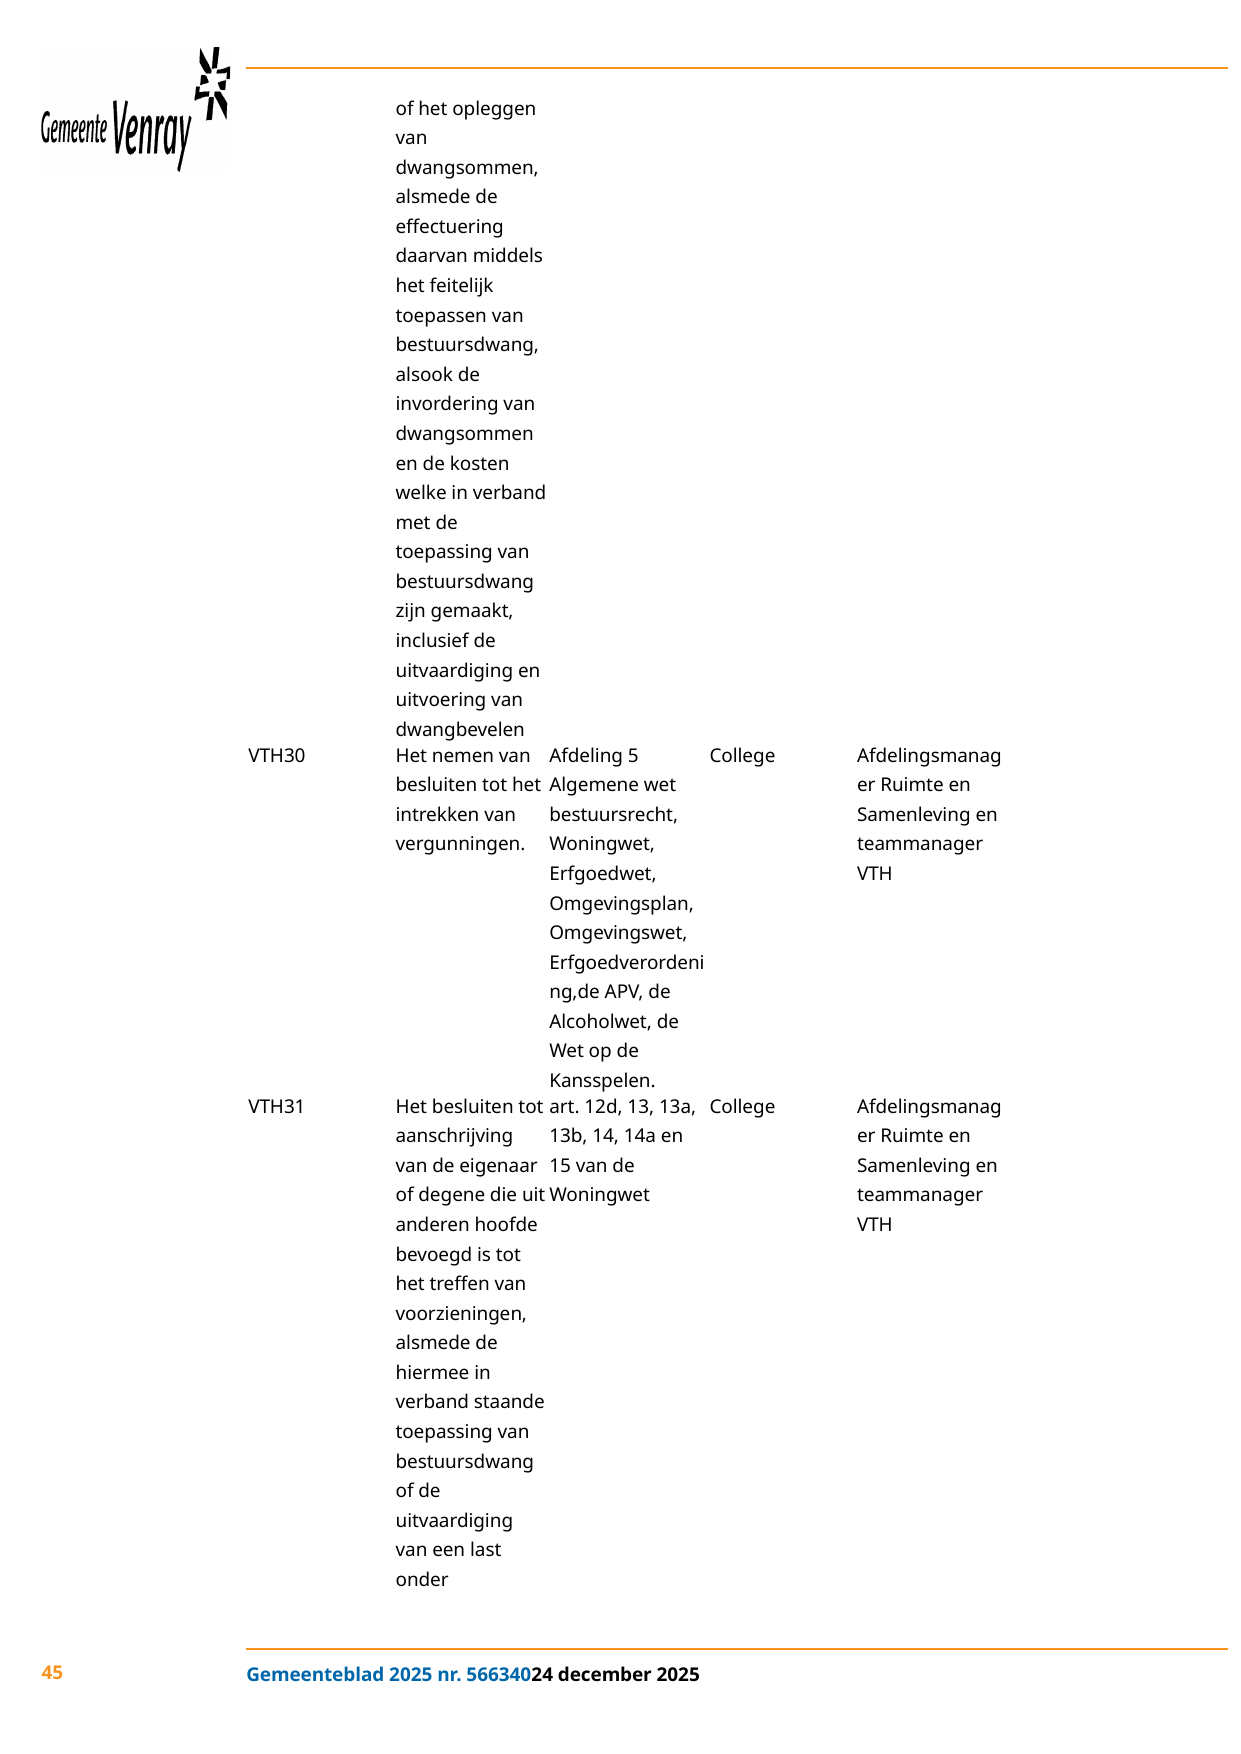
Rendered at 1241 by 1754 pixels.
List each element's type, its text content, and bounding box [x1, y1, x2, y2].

table_cell [1004, 95, 1152, 742]
table_cell [1004, 1093, 1152, 1592]
picture [41, 47, 231, 172]
table_cell [549, 95, 709, 742]
table_cell art. 12d, 13, 13a, 13b, 14, 14a en 15 van de Woningwet [549, 1093, 709, 1592]
table_cell VTH31 [248, 1093, 395, 1592]
table_cell Afdeling 5 Algemene wet bestuursrecht, Woningwet, Erfgoedwet, Omgevingsplan, Omgevingswet, Erfgoedverordening,de APV, de Alcoholwet, de Wet op de Kansspelen. [549, 742, 709, 1093]
table_cell Afdelingsmanager Ruimte en Samenleving en teammanager VTH [857, 742, 1004, 1093]
table_cell [857, 95, 1004, 742]
table_cell [709, 95, 857, 742]
table_cell VTH30 [248, 742, 395, 1093]
table_cell Afdelingsmanager Ruimte en Samenleving en teammanager VTH [857, 1093, 1004, 1592]
table_cell [1004, 742, 1152, 1093]
table_cell of het opleggen van dwangsommen, alsmede de effectuering daarvan middels het feitelijk toepassen van bestuursdwang, alsook de invordering van dwangsommen en de kosten welke in verband met de toepassing van bestuursdwang zijn gemaakt, inclusief de uitvaardiging en uitvoering van dwangbevelen [395, 95, 549, 742]
table_cell Het besluiten tot aanschrijving van de eigenaar of degene die uit anderen hoofde bevoegd is tot het treffen van voorzieningen, alsmede de hiermee in verband staande toepassing van bestuursdwang of de uitvaardiging van een last onder [395, 1093, 549, 1592]
table_cell College [709, 1093, 857, 1592]
table_cell Het nemen van besluiten tot het intrekken van vergunningen. [395, 742, 549, 1093]
table_cell College [709, 742, 857, 1093]
table_cell [248, 95, 395, 742]
